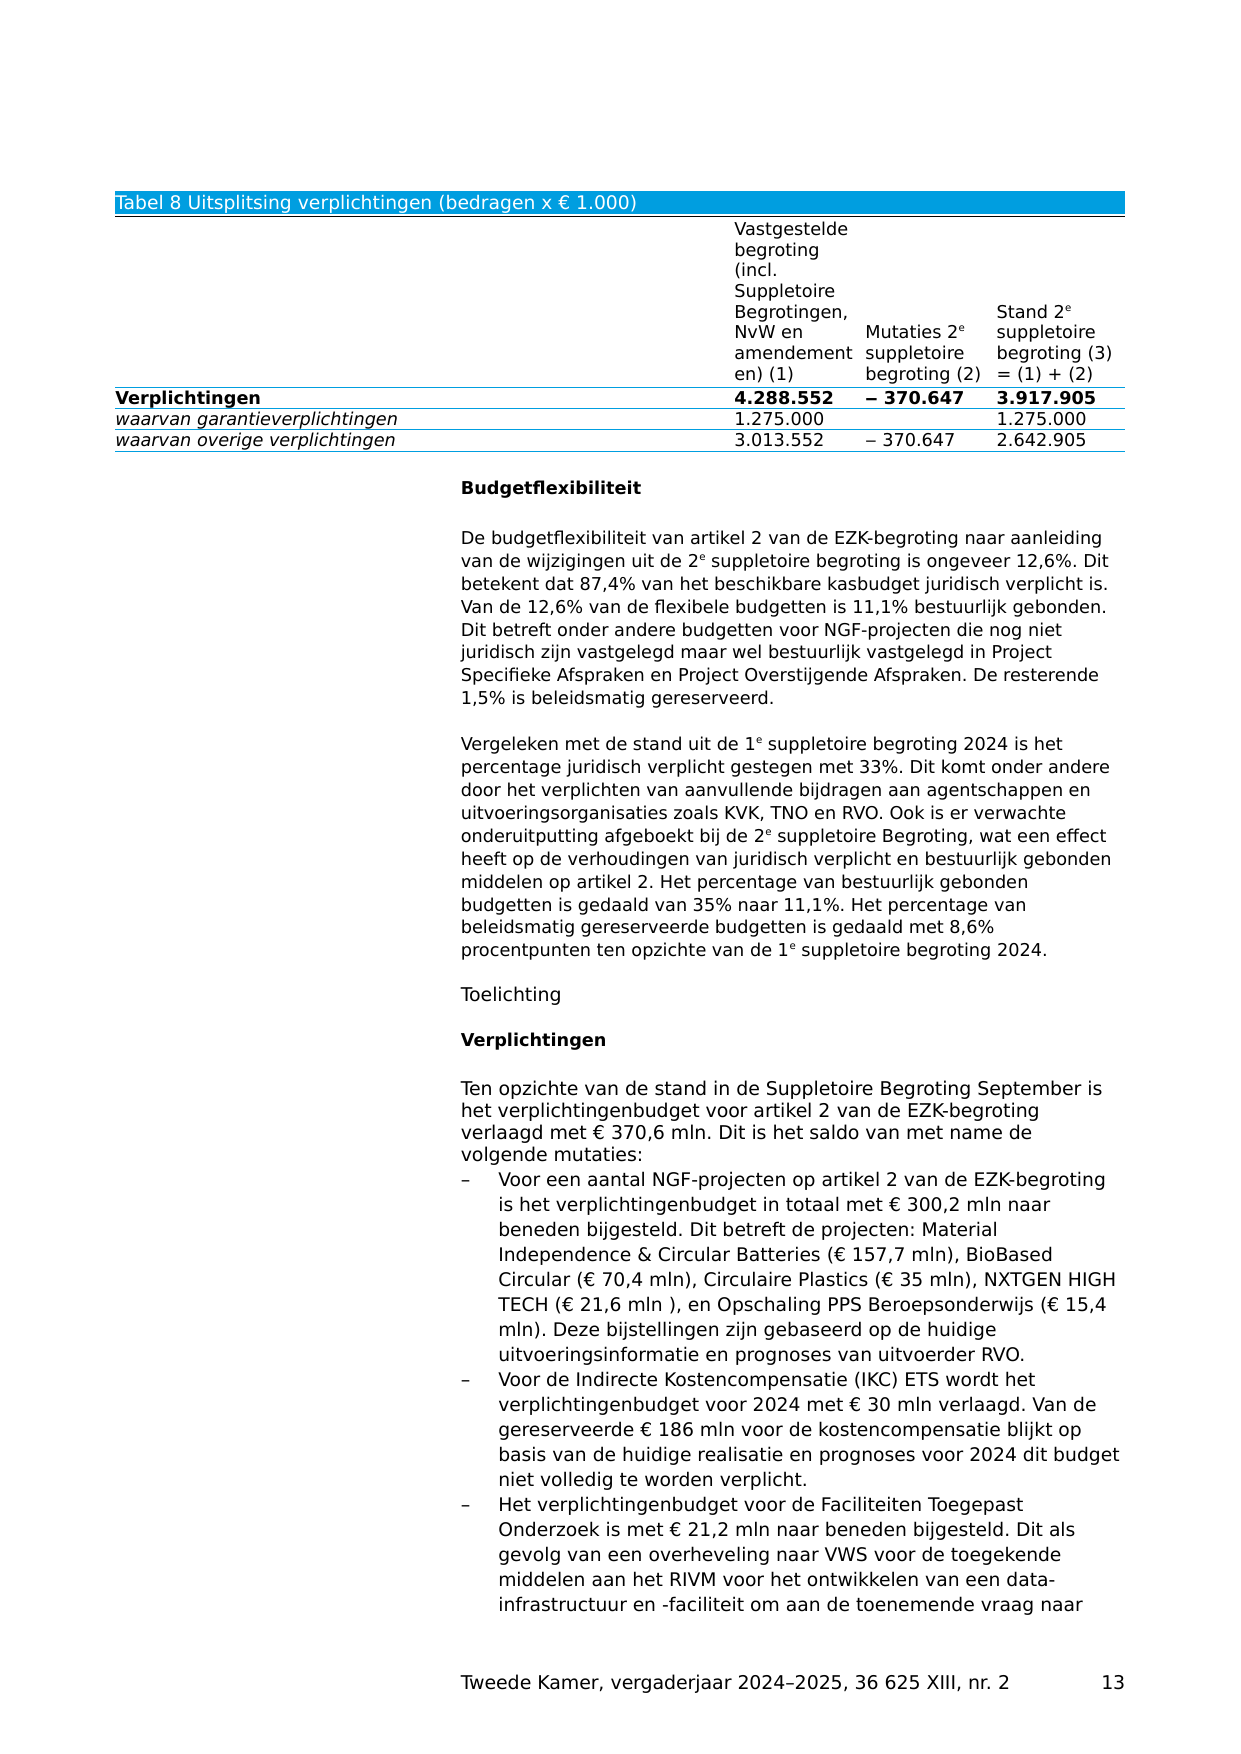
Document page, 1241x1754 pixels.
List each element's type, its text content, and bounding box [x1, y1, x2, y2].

list Voor de Indirecte Kostencompensatie (IKC) ETS wordt het verplichtingenbudget voor 2024 met € 30 mln verlaagd. Van de gereserveerde € 186 mln voor de kostencompensatie blijkt op basis van de huidige realisatie en prognoses voor 2024 dit budget niet volledig te worden verplicht. [461, 1366, 1125, 1491]
table_cell Verplichtingen [115, 388, 731, 408]
table_cell 3.013.552 [731, 430, 862, 451]
table_cell ‒ 370.647 [862, 388, 993, 408]
text De budgetflexibiliteit van artikel 2 van de EZK-begroting naar aanleiding van de wĳzigingen uit de 2e suppletoire begroting is ongeveer 12,6%. Dit betekent dat 87,4% van het beschikbare kasbudget juridisch verplicht is. Van de 12,6% van de flexibele budgetten is 11,1% bestuurlĳk gebonden. Dit betreft onder andere budgetten voor NGF-projecten die nog niet juridisch zijn vastgelegd maar wel bestuurlijk vastgelegd in Project Specifieke Afspraken en Project Overstijgende Afspraken. De resterende 1,5% is beleidsmatig gereserveerd. [461, 526, 1125, 709]
table_cell waarvan overige verplichtingen [115, 430, 731, 451]
table_cell waarvan garantieverplichtingen [115, 409, 731, 429]
table_cell 4.288.552 [731, 388, 862, 408]
table_cell 2.642.905 [994, 430, 1125, 451]
text Budgetflexibiliteit [461, 476, 1125, 499]
table_cell 1.275.000 [731, 409, 862, 429]
table_cell Vastgestelde begroting (incl. Suppletoire Begrotingen, NvW en amendementen) (1) [731, 217, 862, 387]
title Toelichting [461, 984, 1125, 1028]
table_cell 1.275.000 [994, 409, 1125, 429]
list Het verplichtingenbudget voor de Faciliteiten Toegepast Onderzoek is met € 21,2 mln naar beneden bijgesteld. Dit als gevolg van een overheveling naar VWS voor de toegekende middelen aan het RIVM voor het ontwikkelen van een data-infrastructuur en -faciliteit om aan de toenemende vraag naar [461, 1491, 1125, 1616]
table_cell Stand 2e suppletoire begroting (3) = (1) + (2) [994, 217, 1125, 387]
text Verplichtingen [461, 1028, 1125, 1051]
table_cell ‒ 370.647 [862, 430, 993, 451]
table_cell 3.917.905 [994, 388, 1125, 408]
table_cell [862, 409, 993, 429]
text Ten opzichte van de stand in de Suppletoire Begroting September is het verplichtingenbudget voor artikel 2 van de EZK-begroting verlaagd met € 370,6 mln. Dit is het saldo van met name de volgende mutaties: [461, 1078, 1125, 1166]
table_cell Mutaties 2e suppletoire begroting (2) [862, 217, 993, 387]
text Vergeleken met de stand uit de 1e suppletoire begroting 2024 is het percentage juridisch verplicht gestegen met 33%. Dit komt onder andere door het verplichten van aanvullende bijdragen aan agentschappen en uitvoeringsorganisaties zoals KVK, TNO en RVO. Ook is er verwachte onderuitputting afgeboekt bij de 2e suppletoire Begroting, wat een effect heeft op de verhoudingen van juridisch verplicht en bestuurlijk gebonden middelen op artikel 2. Het percentage van bestuurlijk gebonden budgetten is gedaald van 35% naar 11,1%. Het percentage van beleidsmatig gereserveerde budgetten is gedaald met 8,6% procentpunten ten opzichte van de 1e suppletoire begroting 2024. [461, 732, 1125, 961]
table_cell [115, 217, 731, 387]
list Voor een aantal NGF-projecten op artikel 2 van de EZK-begroting is het verplichtingenbudget in totaal met € 300,2 mln naar beneden bijgesteld. Dit betreft de projecten: Material Independence & Circular Batteries (€ 157,7 mln), BioBased Circular (€ 70,4 mln), Circulaire Plastics (€ 35 mln), NXTGEN HIGH TECH (€ 21,6 mln ), en Opschaling PPS Beroepsonderwijs (€ 15,4 mln). Deze bijstellingen zijn gebaseerd op de huidige uitvoeringsinformatie en prognoses van uitvoerder RVO. [461, 1166, 1125, 1366]
